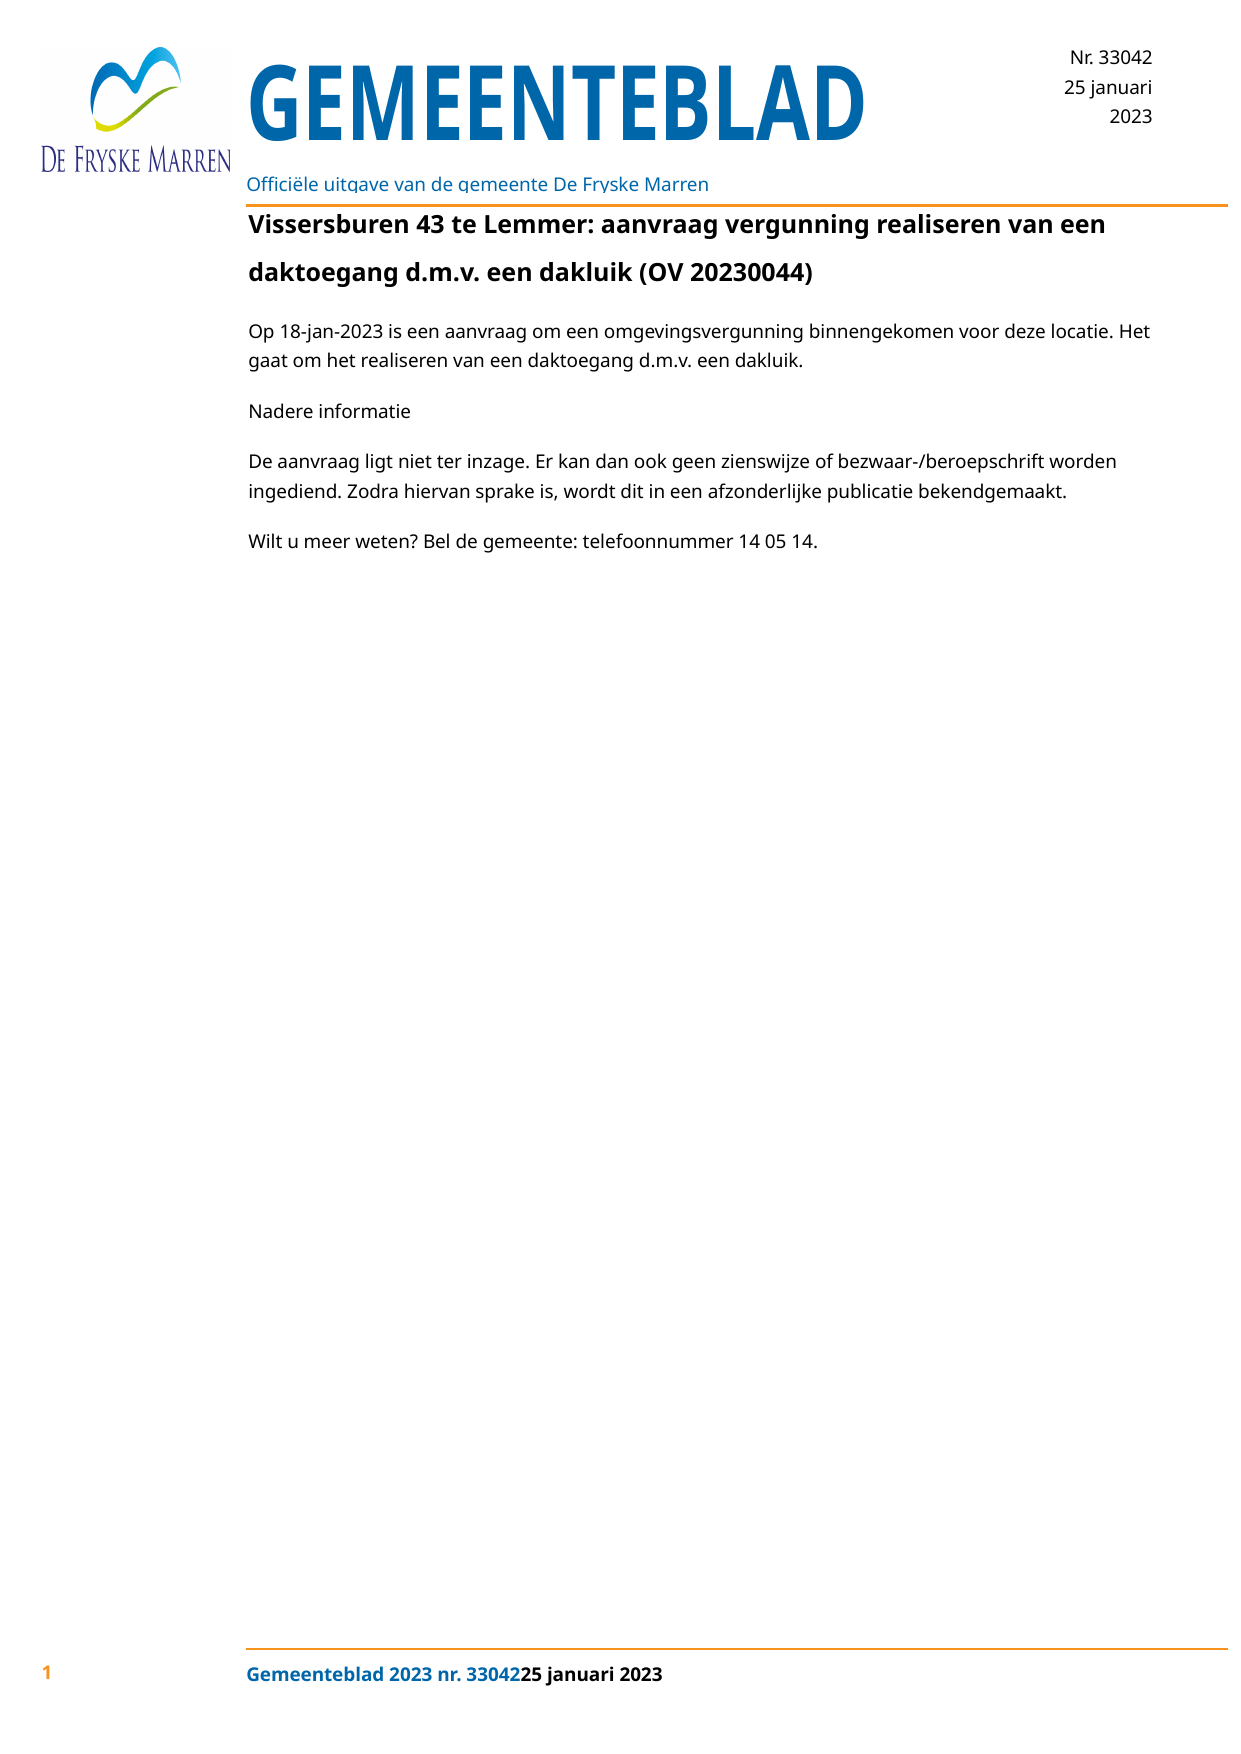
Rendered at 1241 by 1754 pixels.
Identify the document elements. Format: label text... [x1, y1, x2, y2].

text Wilt u meer weten? Bel de gemeente: telefoonnummer 14 05 14. [248, 528, 1152, 554]
picture [41, 47, 231, 172]
text Vissersburen 43 te Lemmer: aanvraag vergunning realiseren van een daktoegang d.m.v. een dakluik (OV 20230044) [248, 207, 1152, 288]
text Op 18-jan-2023 is een aanvraag om een omgevingsvergunning binnengekomen voor deze locatie. Het gaat om het realiseren van een daktoegang d.m.v. een dakluik. [248, 318, 1152, 373]
text De aanvraag ligt niet ter inzage. Er kan dan ook geen zienswijze of bezwaar-/beroepschrift worden ingediend. Zodra hiervan sprake is, wordt dit in een afzonderlijke publicatie bekendgemaakt. [248, 448, 1152, 504]
text Nadere informatie [248, 398, 1152, 424]
